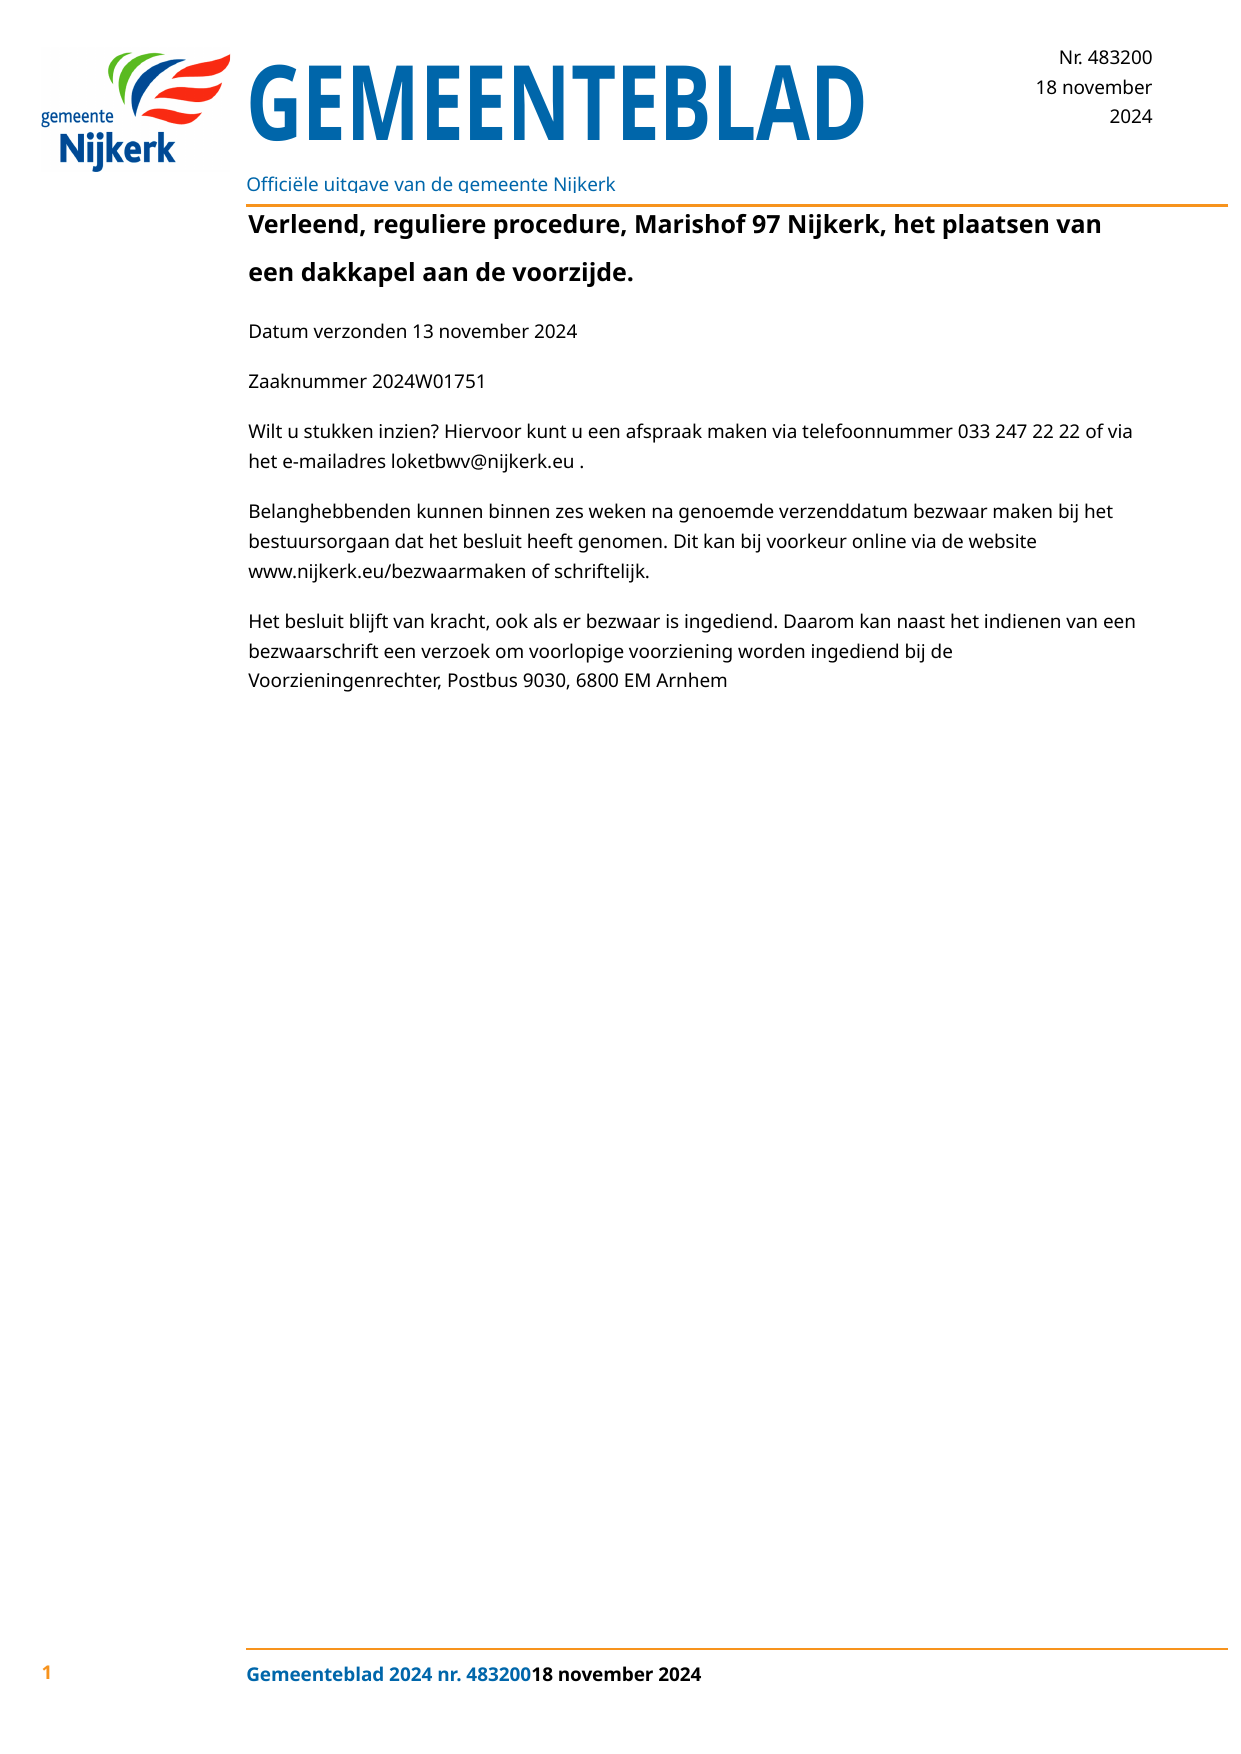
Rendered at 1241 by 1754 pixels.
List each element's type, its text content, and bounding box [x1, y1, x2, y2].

text Belanghebbenden kunnen binnen zes weken na genoemde verzenddatum bezwaar maken bij het bestuursorgaan dat het besluit heeft genomen. Dit kan bij voorkeur online via de website www.nijkerk.eu/bezwaarmaken of schriftelijk. [248, 499, 1152, 584]
text Verleend, reguliere procedure, Marishof 97 Nijkerk, het plaatsen van een dakkapel aan de voorzijde. [248, 207, 1152, 288]
text Het besluit blijft van kracht, ook als er bezwaar is ingediend. Daarom kan naast het indienen van een bezwaarschrift een verzoek om voorlopige voorziening worden ingediend bij de Voorzieningenrechter, Postbus 9030, 6800 EM Arnhem [248, 608, 1152, 693]
text Zaaknummer 2024W01751 [248, 368, 1152, 394]
text Wilt u stukken inzien? Hiervoor kunt u een afspraak maken via telefoonnummer 033 247 22 22 of via het e-mailadres loketbwv@nijkerk.eu . [248, 419, 1152, 474]
text Datum verzonden 13 november 2024 [248, 318, 1152, 344]
picture [41, 47, 231, 172]
